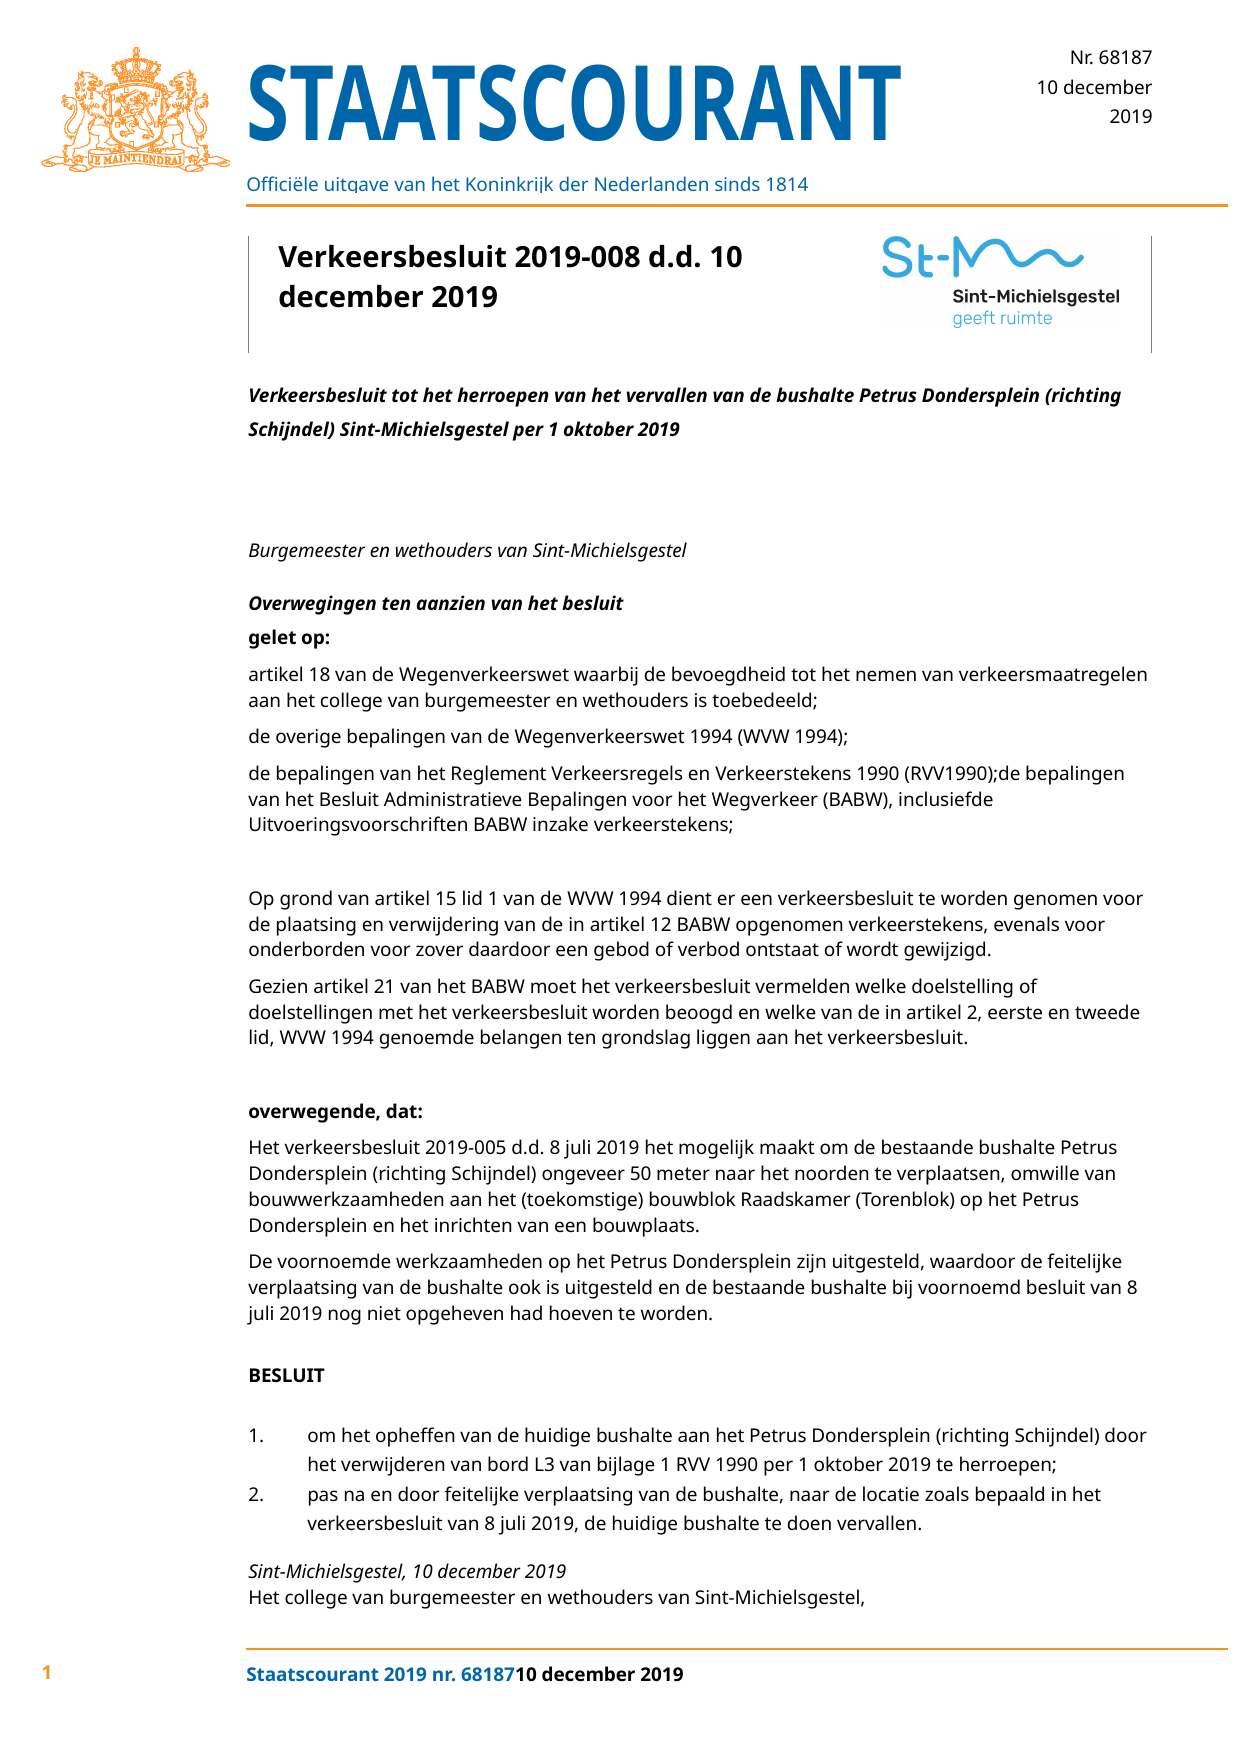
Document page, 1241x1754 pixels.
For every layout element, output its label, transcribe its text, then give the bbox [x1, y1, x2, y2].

text De voornoemde werkzaamheden op het Petrus Dondersplein zijn uitgesteld, waardoor de feitelijke verplaatsing van de bushalte ook is uitgesteld en de bestaande bushalte bij voornoemd besluit van 8 juli 2019 nog niet opgeheven had hoeven te worden. [248, 1248, 1152, 1326]
text Overwegingen ten aanzien van het besluit [248, 590, 1152, 616]
text artikel 18 van de Wegenverkeerswet waarbij de bevoegdheid tot het nemen van verkeersmaatregelen aan het college van burgemeester en wethouders is toebedeeld; [248, 661, 1152, 713]
text de bepalingen van het Reglement Verkeersregels en Verkeerstekens 1990 (RVV1990);de bepalingen van het Besluit Administratieve Bepalingen voor het Wegverkeer (BABW), inclusiefde Uitvoeringsvoorschriften BABW inzake verkeerstekens; [248, 760, 1152, 837]
text Sint-Michielsgestel, 10 december 2019 [248, 1558, 1152, 1584]
text gelet op: [248, 624, 1152, 650]
picture [41, 47, 231, 172]
list pas na en door feitelijke verplaatsing van de bushalte, naar de locatie zoals bepaald in het verkeersbesluit van 8 juli 2019, de huidige bushalte te doen vervallen. [248, 1481, 1152, 1536]
text Het college van burgemeester en wethouders van Sint-Michielsgestel, [248, 1584, 1152, 1610]
list om het opheffen van de huidige bushalte aan het Petrus Dondersplein (richting Schijndel) door het verwijderen van bord L3 van bijlage 1 RVV 1990 per 1 oktober 2019 te herroepen; [248, 1422, 1152, 1477]
text Het verkeersbesluit 2019-005 d.d. 8 juli 2019 het mogelijk maakt om de bestaande bushalte Petrus Dondersplein (richting Schijndel) ongeveer 50 meter naar het noorden te verplaatsen, omwille van bouwwerkzaamheden aan het (toekomstige) bouwblok Raadskamer (Torenblok) op het Petrus Dondersplein en het inrichten van een bouwplaats. [248, 1134, 1152, 1237]
text Op grond van artikel 15 lid 1 van de WVW 1994 dient er een verkeersbesluit te worden genomen voor de plaatsing en verwijdering van de in artikel 12 BABW opgenomen verkeerstekens, evenals voor onderborden voor zover daardoor een gebod of verbod ontstaat of wordt gewijzigd. [248, 885, 1152, 962]
text BESLUIT [248, 1363, 1152, 1388]
table_header Verkeersbesluit 2019-008 d.d. 10 december 2019 [249, 236, 850, 353]
picture [882, 236, 1119, 328]
text Burgemeester en wethouders van Sint-Michielsgestel [248, 538, 1152, 563]
text de overige bepalingen van de Wegenverkeerswet 1994 (WVW 1994); [248, 723, 1152, 749]
text Verkeersbesluit tot het herroepen van het vervallen van de bushalte Petrus Dondersplein (richting Schijndel) Sint-Michielsgestel per 1 oktober 2019 [248, 382, 1152, 442]
table_header [850, 236, 1151, 353]
text Gezien artikel 21 van het BABW moet het verkeersbesluit vermelden welke doelstelling of doelstellingen met het verkeersbesluit worden beoogd en welke van de in artikel 2, eerste en tweede lid, WVW 1994 genoemde belangen ten grondslag liggen aan het verkeersbesluit. [248, 973, 1152, 1050]
text overwegende, dat: [248, 1098, 1152, 1124]
